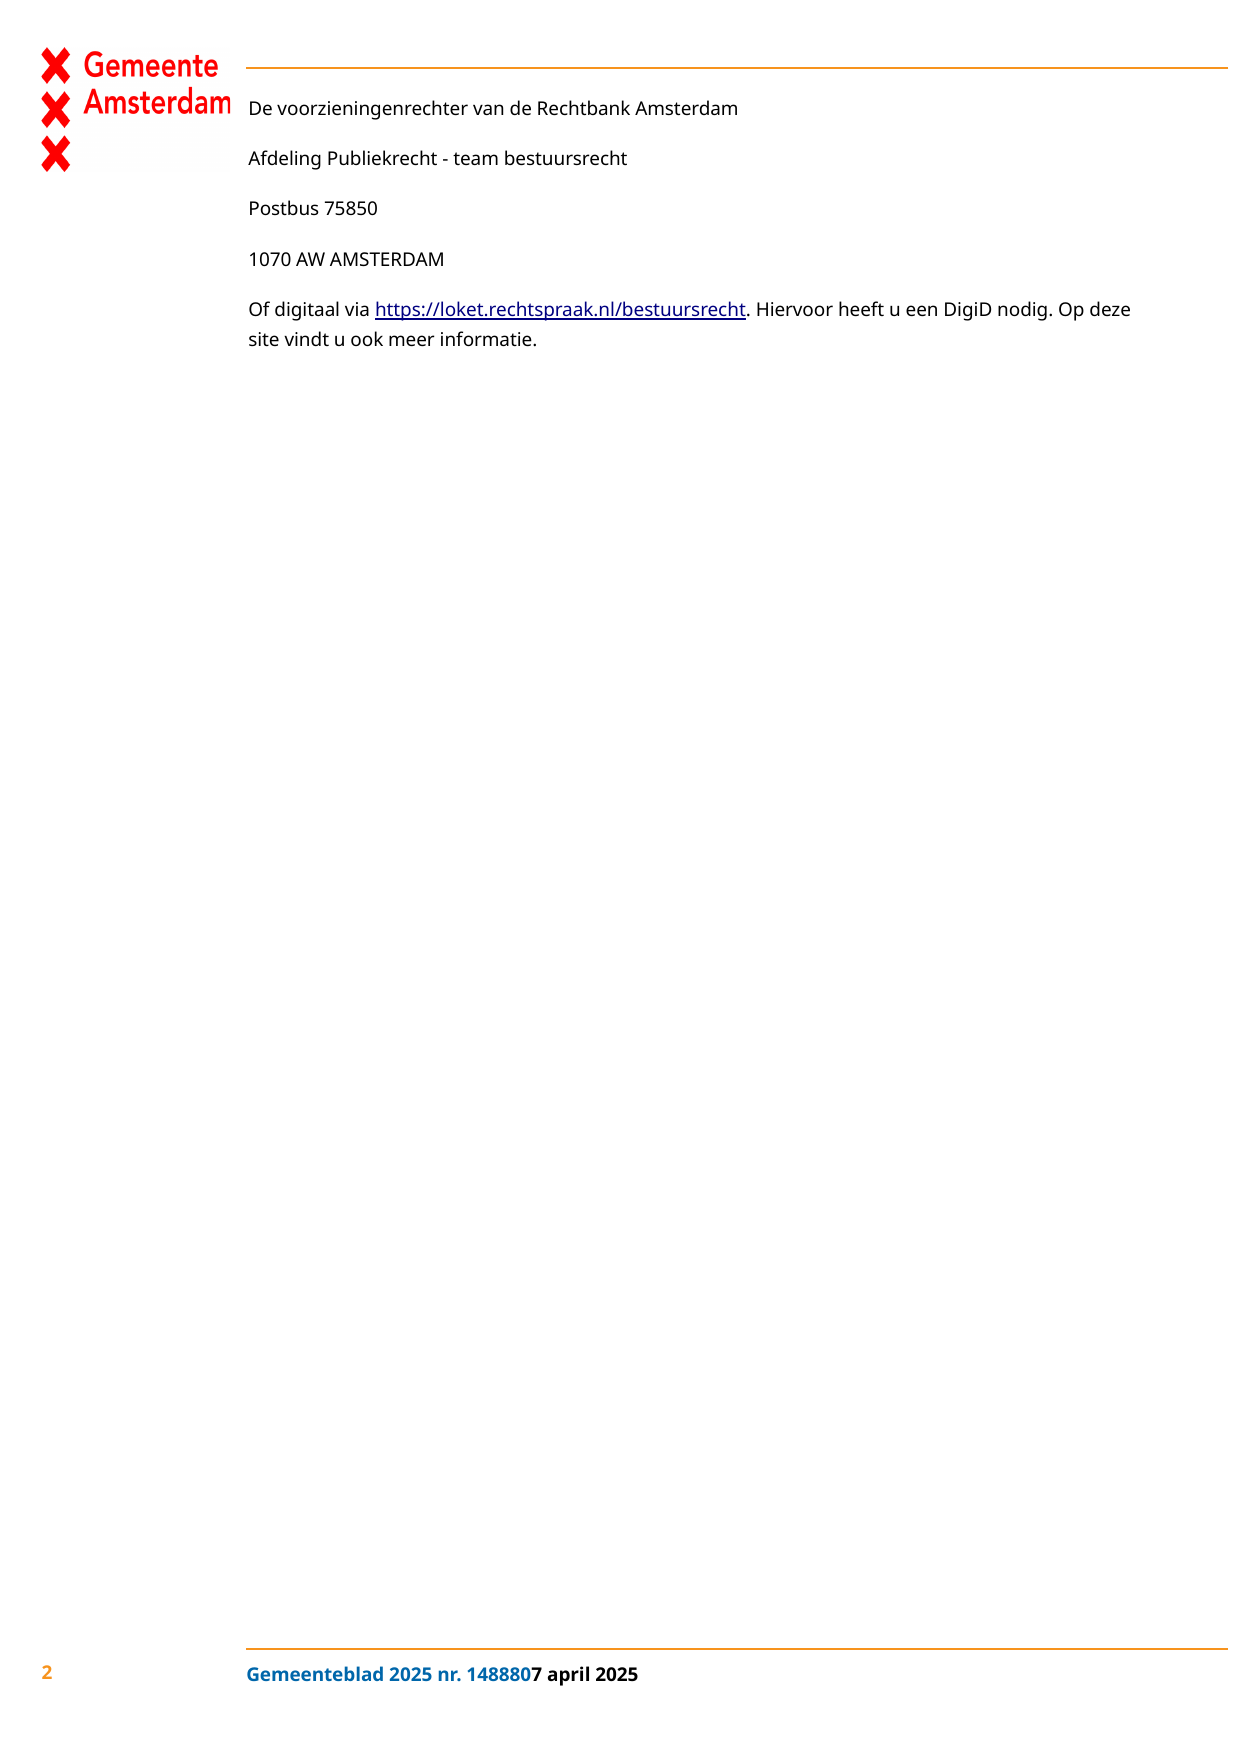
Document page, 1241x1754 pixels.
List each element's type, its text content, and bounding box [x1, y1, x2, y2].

picture [41, 47, 231, 172]
text De voorzieningenrechter van de Rechtbank Amsterdam [248, 95, 1152, 121]
text Afdeling Publiekrecht - team bestuursrecht [248, 145, 1152, 171]
text Of digitaal via https://loket.rechtspraak.nl/bestuursrecht. Hiervoor heeft u een DigiD nodig. Op deze site vindt u ook meer informatie. [248, 296, 1152, 352]
text 1070 AW AMSTERDAM [248, 246, 1152, 272]
text Postbus 75850 [248, 196, 1152, 221]
